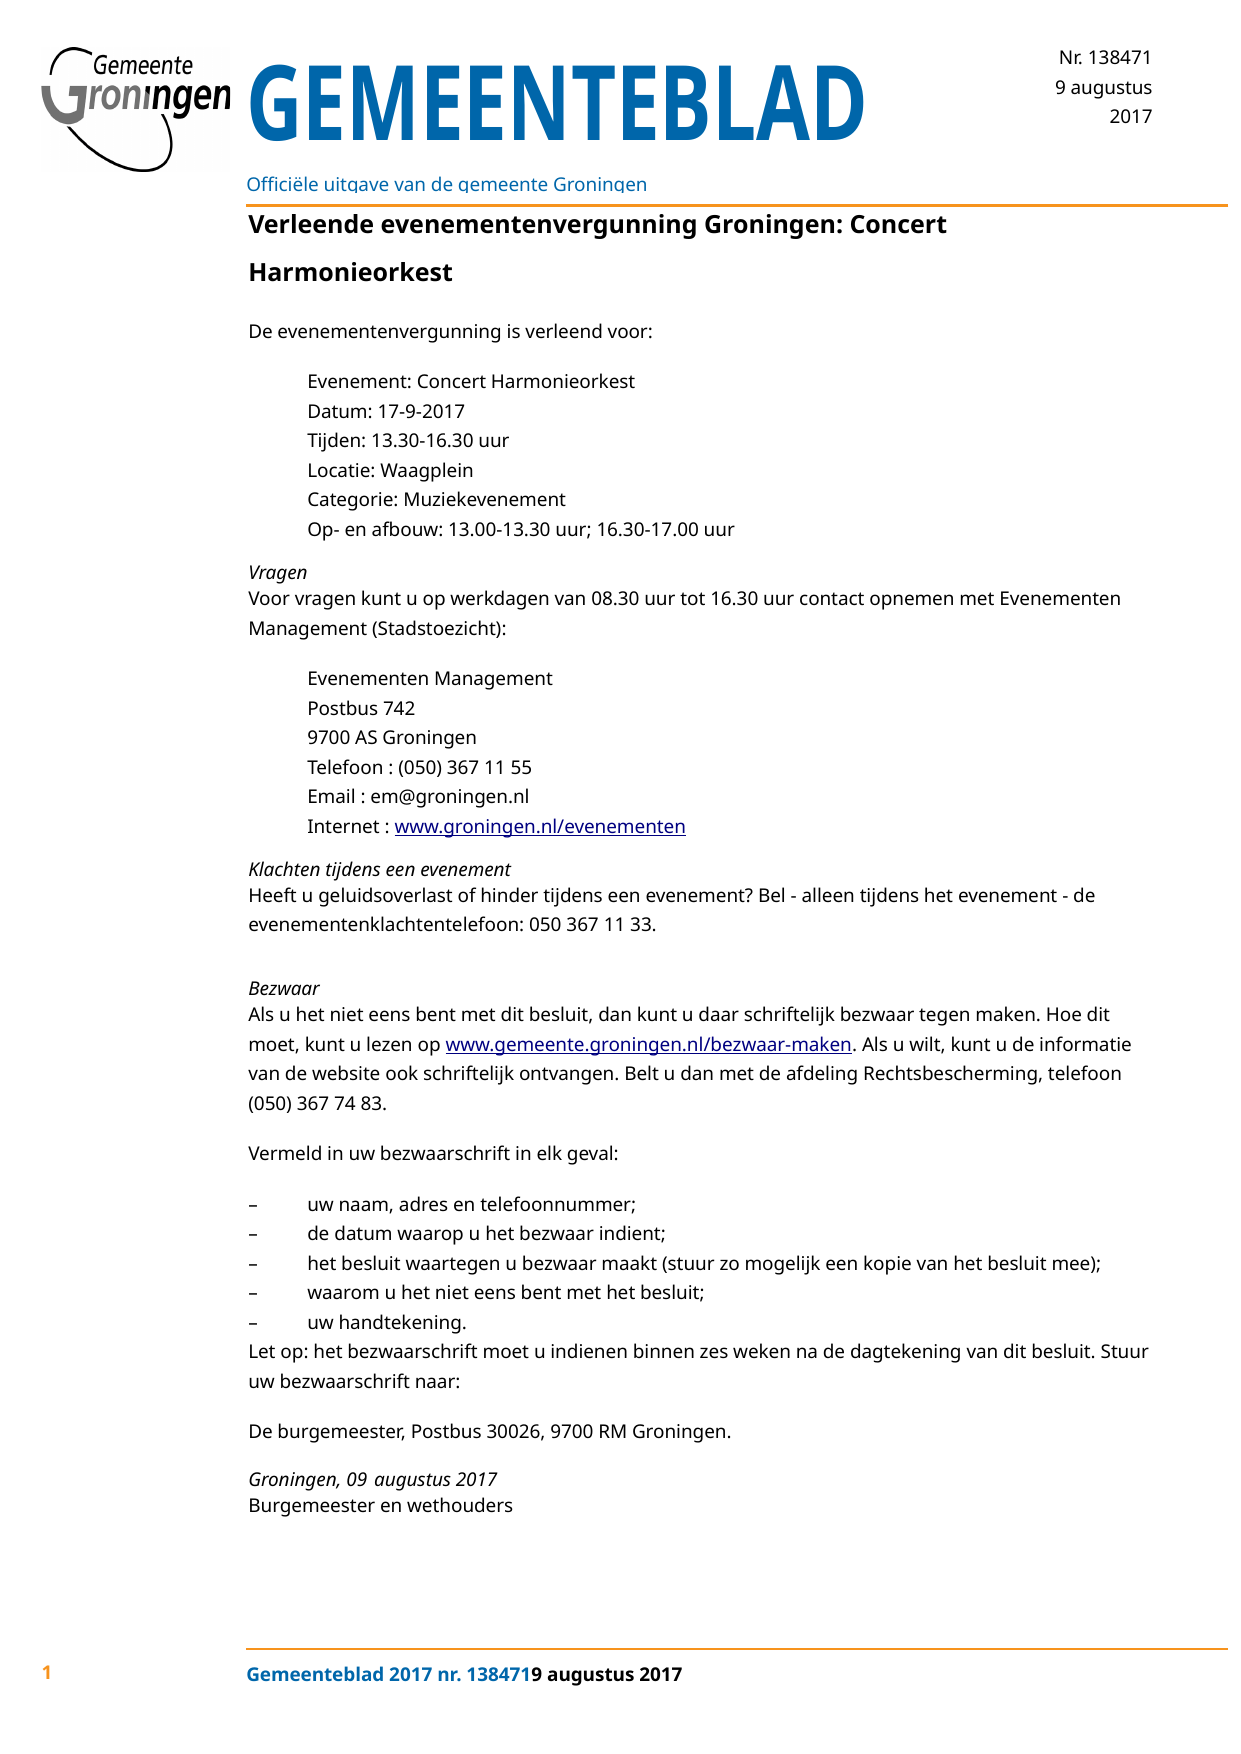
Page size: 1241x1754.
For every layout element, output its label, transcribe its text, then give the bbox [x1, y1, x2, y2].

list waarom u het niet eens bent met het besluit; [248, 1279, 1152, 1305]
text Heeft u geluidsoverlast of hinder tijdens een evenement? Bel - alleen tijdens het evenement - de evenementenklachtentelefoon: 050 367 11 33. [248, 882, 1152, 937]
list uw naam, adres en telefoonnummer; [248, 1191, 1152, 1216]
list Op- en afbouw: 13.00-13.30 uur; 16.30-17.00 uur [248, 516, 1152, 542]
picture [41, 47, 231, 172]
list Telefoon : (050) 367 11 55 [248, 754, 1152, 779]
list de datum waarop u het bezwaar indient; [248, 1220, 1152, 1246]
list Internet : www.groningen.nl/evenementen [248, 813, 1152, 839]
text Let op: het bezwaarschrift moet u indienen binnen zes weken na de dagtekening van dit besluit. Stuur uw bezwaarschrift naar: [248, 1339, 1152, 1394]
list Tijden: 13.30-16.30 uur [248, 427, 1152, 453]
text De burgemeester, Postbus 30026, 9700 RM Groningen. [248, 1419, 1152, 1444]
list Email : em@groningen.nl [248, 783, 1152, 809]
text Verleende evenementenvergunning Groningen: Concert Harmonieorkest [248, 207, 1152, 288]
list Evenement: Concert Harmonieorkest [248, 368, 1152, 394]
text Als u het niet eens bent met dit besluit, dan kunt u daar schriftelijk bezwaar tegen maken. Hoe dit moet, kunt u lezen op www.gemeente.groningen.nl/bezwaar-maken. Als u wilt, kunt u de informatie van de website ook schriftelijk ontvangen. Belt u dan met de afdeling Rechtsbescherming, telefoon (050) 367 74 83. [248, 1001, 1152, 1116]
text Burgemeester en wethouders [248, 1492, 1152, 1518]
list Datum: 17-9-2017 [248, 398, 1152, 424]
list Evenementen Management [248, 665, 1152, 691]
list 9700 AS Groningen [248, 724, 1152, 750]
list uw handtekening. [248, 1309, 1152, 1335]
text Vragen [248, 559, 1152, 585]
list Categorie: Muziekevenement [248, 487, 1152, 512]
text Vermeld in uw bezwaarschrift in elk geval: [248, 1140, 1152, 1166]
list het besluit waartegen u bezwaar maakt (stuur zo mogelijk een kopie van het besluit mee); [248, 1250, 1152, 1276]
text Bezwaar [248, 975, 1152, 1001]
text Klachten tijdens een evenement [248, 856, 1152, 882]
text Voor vragen kunt u op werkdagen van 08.30 uur tot 16.30 uur contact opnemen met Evenementen Management (Stadstoezicht): [248, 585, 1152, 640]
list Locatie: Waagplein [248, 457, 1152, 483]
list Postbus 742 [248, 695, 1152, 720]
text Groningen, 09 augustus 2017 [248, 1466, 1152, 1492]
text De evenementenvergunning is verleend voor: [248, 318, 1152, 344]
